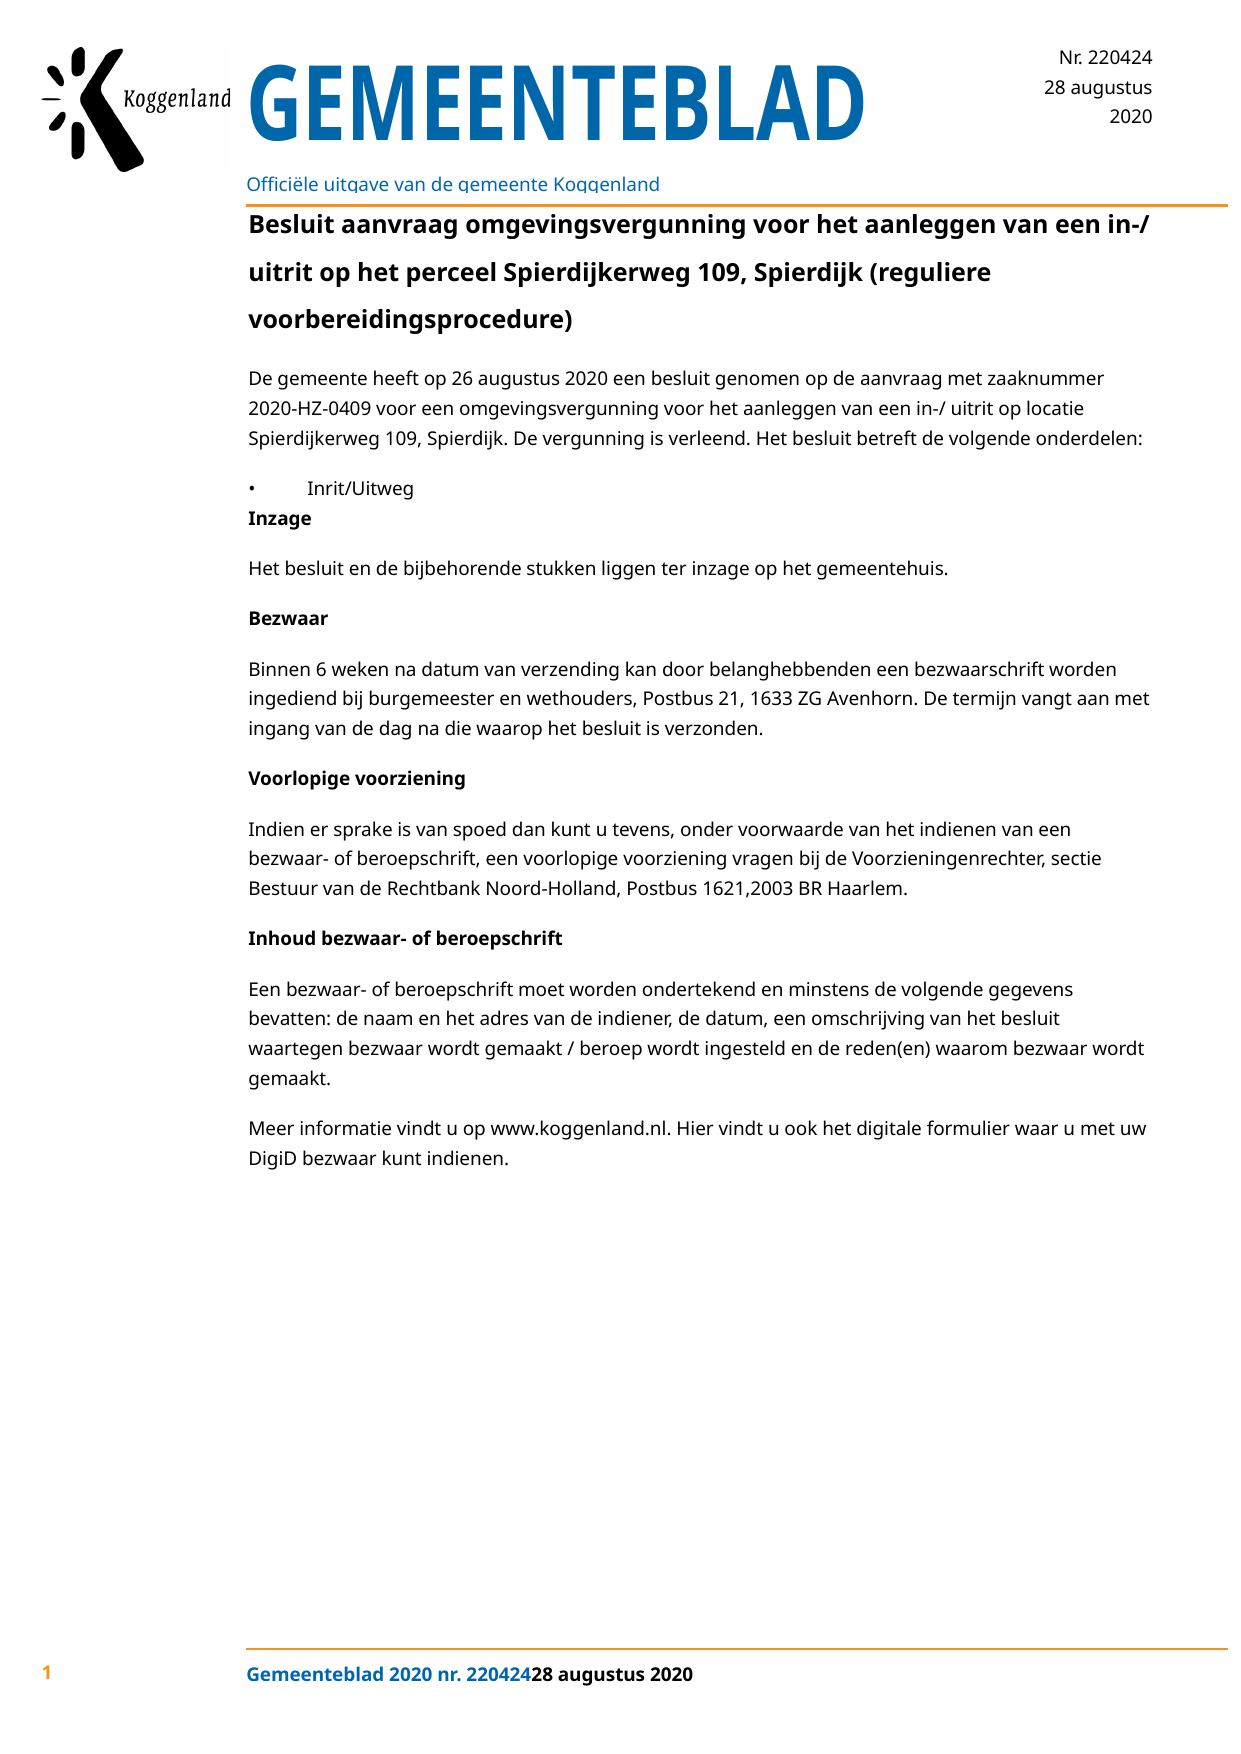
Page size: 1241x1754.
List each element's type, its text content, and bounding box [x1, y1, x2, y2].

text Indien er sprake is van spoed dan kunt u tevens, onder voorwaarde van het indienen van een bezwaar- of beroepschrift, een voorlopige voorziening vragen bij de Voorzieningenrechter, sectie Bestuur van de Rechtbank Noord-Holland, Postbus 1621,2003 BR Haarlem. [248, 816, 1152, 901]
text De gemeente heeft op 26 augustus 2020 een besluit genomen op de aanvraag met zaaknummer 2020-HZ-0409 voor een omgevingsvergunning voor het aanleggen van een in-/ uitrit op locatie Spierdijkerweg 109, Spierdijk. De vergunning is verleend. Het besluit betreft de volgende onderdelen: [248, 366, 1152, 450]
text Inhoud bezwaar- of beroepschrift [248, 926, 1152, 951]
list Inrit/Uitweg [248, 475, 1152, 501]
text Voorlopige voorziening [248, 766, 1152, 791]
text Besluit aanvraag omgevingsvergunning voor het aanleggen van een in-/ uitrit op het perceel Spierdijkerweg 109, Spierdijk (reguliere voorbereidingsprocedure) [248, 207, 1152, 336]
text Een bezwaar- of beroepschrift moet worden ondertekend en minstens de volgende gegevens bevatten: de naam en het adres van de indiener, de datum, een omschrijving van het besluit waartegen bezwaar wordt gemaakt / beroep wordt ingesteld en de reden(en) waarom bezwaar wordt gemaakt. [248, 976, 1152, 1090]
text Binnen 6 weken na datum van verzending kan door belanghebbenden een bezwaarschrift worden ingediend bij burgemeester en wethouders, Postbus 21, 1633 ZG Avenhorn. De termijn vangt aan met ingang van de dag na die waarop het besluit is verzonden. [248, 656, 1152, 741]
text Inzage [248, 505, 1152, 530]
text Het besluit en de bijbehorende stukken liggen ter inzage op het gemeentehuis. [248, 555, 1152, 581]
text Bezwaar [248, 606, 1152, 631]
picture [41, 47, 231, 172]
text Meer informatie vindt u op www.koggenland.nl. Hier vindt u ook het digitale formulier waar u met uw DigiD bezwaar kunt indienen. [248, 1115, 1152, 1170]
